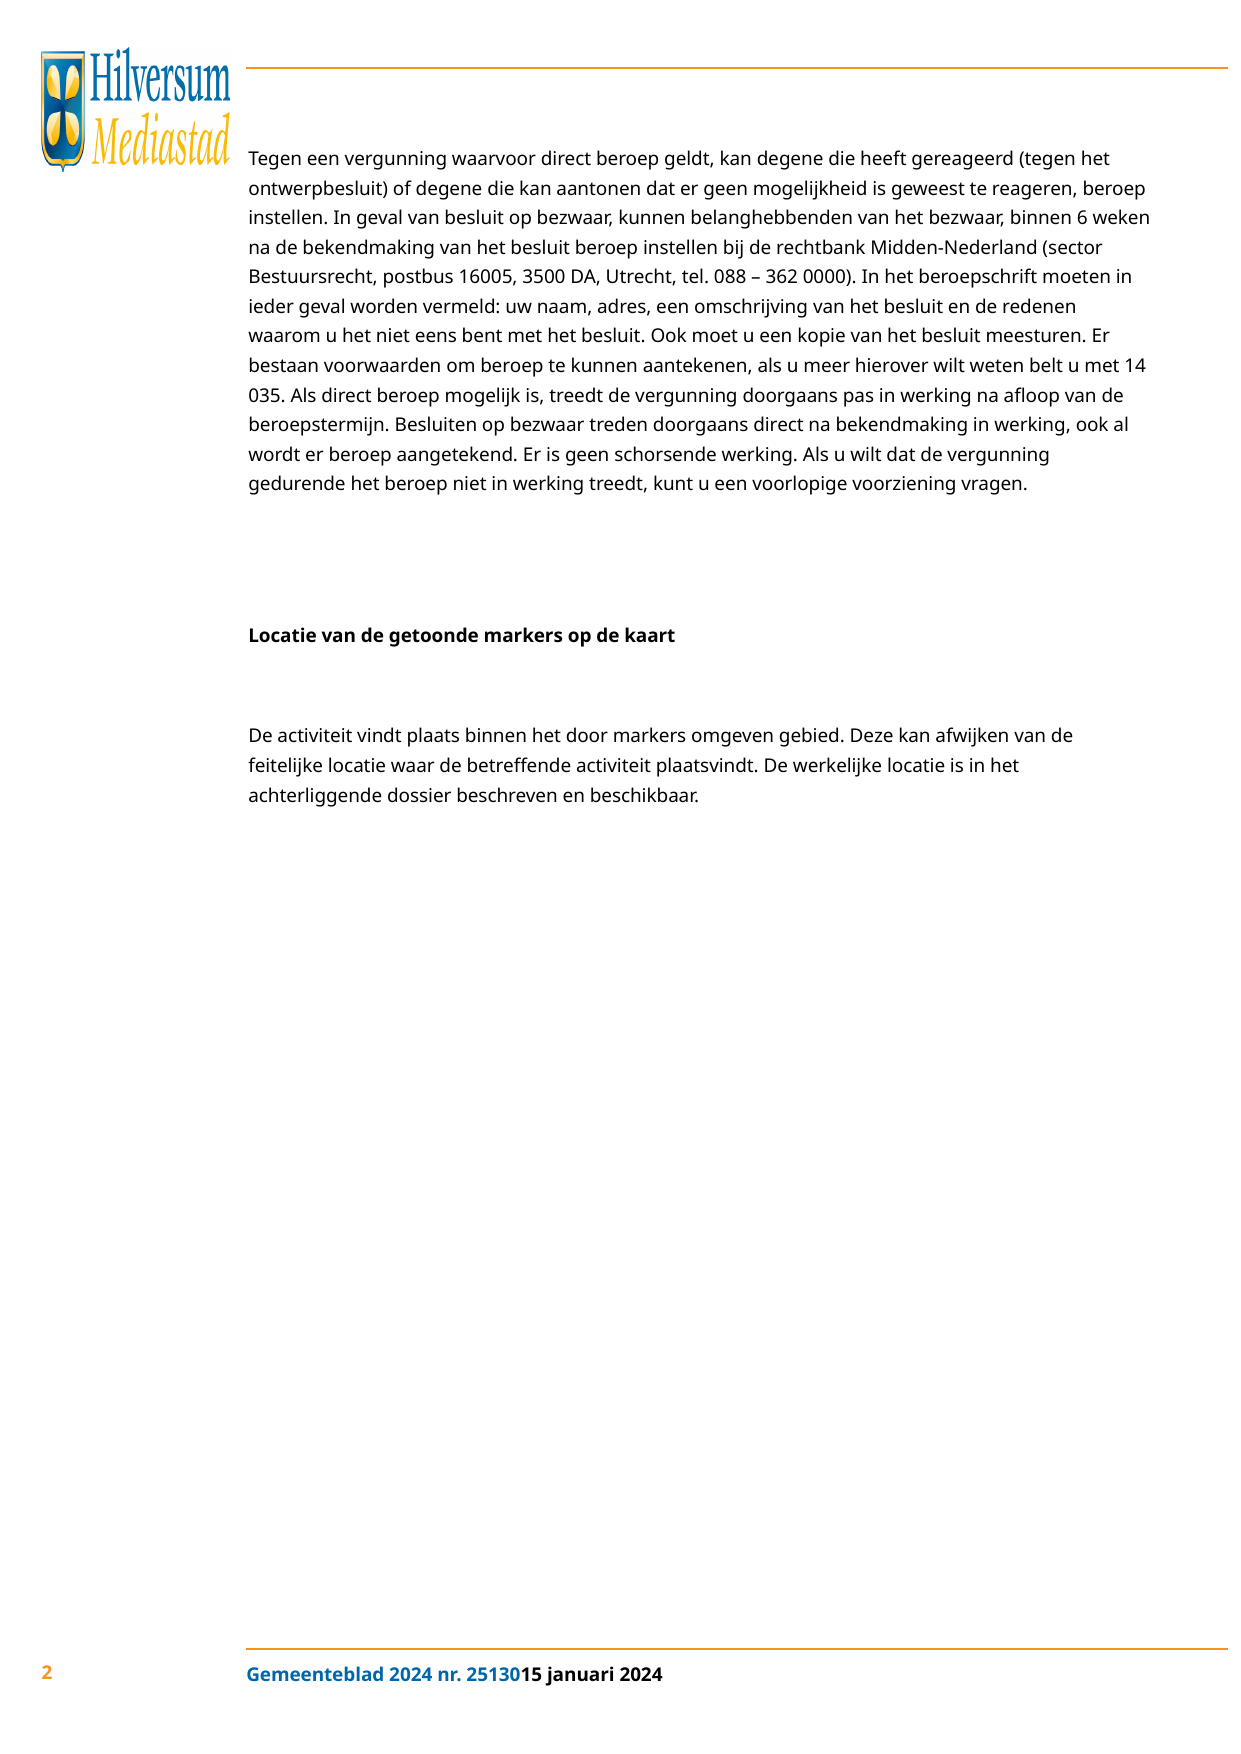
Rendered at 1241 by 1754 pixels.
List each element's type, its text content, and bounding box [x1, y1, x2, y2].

text Locatie van de getoonde markers op de kaart [248, 622, 1152, 648]
text Tegen een vergunning waarvoor direct beroep geldt, kan degene die heeft gereageerd (tegen het ontwerpbesluit) of degene die kan aantonen dat er geen mogelijkheid is geweest te reageren, beroep instellen. In geval van besluit op bezwaar, kunnen belanghebbenden van het bezwaar, binnen 6 weken na de bekendmaking van het besluit beroep instellen bij de rechtbank Midden-Nederland (sector Bestuursrecht, postbus 16005, 3500 DA, Utrecht, tel. 088 – 362 0000). In het beroepschrift moeten in ieder geval worden vermeld: uw naam, adres, een omschrijving van het besluit en de redenen waarom u het niet eens bent met het besluit. Ook moet u een kopie van het besluit meesturen. Er bestaan voorwaarden om beroep te kunnen aantekenen, als u meer hierover wilt weten belt u met 14 035. Als direct beroep mogelijk is, treedt de vergunning doorgaans pas in werking na afloop van de beroepstermijn. Besluiten op bezwaar treden doorgaans direct na bekendmaking in werking, ook al wordt er beroep aangetekend. Er is geen schorsende werking. Als u wilt dat de vergunning gedurende het beroep niet in werking treedt, kunt u een voorlopige voorziening vragen. [248, 145, 1152, 496]
text De activiteit vindt plaats binnen het door markers omgeven gebied. Deze kan afwijken van de feitelijke locatie waar de betreffende activiteit plaatsvindt. De werkelijke locatie is in het achterliggende dossier beschreven en beschikbaar. [248, 723, 1152, 808]
picture [41, 47, 231, 172]
